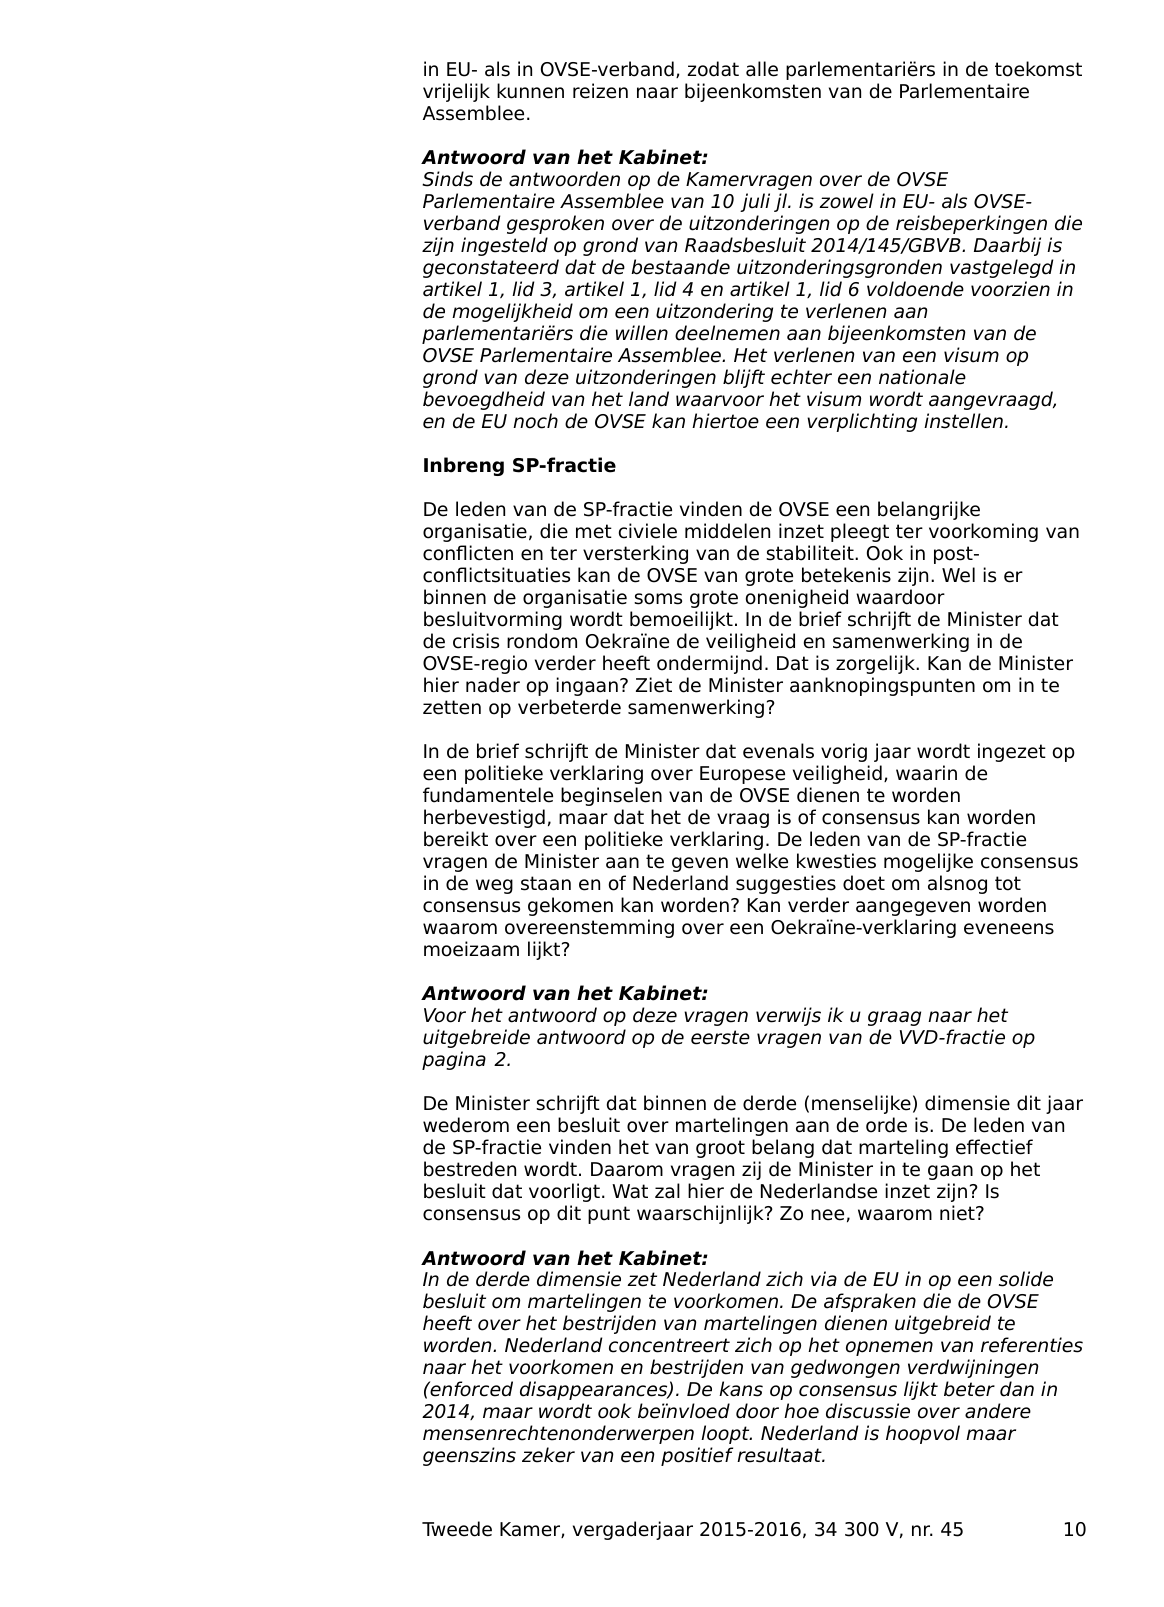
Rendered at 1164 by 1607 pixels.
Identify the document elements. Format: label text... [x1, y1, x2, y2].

text De leden van de SP-fractie vinden de OVSE een belangrijke organisatie, die met civiele middelen inzet pleegt ter voorkoming van conflicten en ter versterking van de stabiliteit. Ook in post-conflictsituaties kan de OVSE van grote betekenis zijn. Wel is er binnen de organisatie soms grote onenigheid waardoor besluitvorming wordt bemoeilijkt. In de brief schrijft de Minister dat de crisis rondom Oekraïne de veiligheid en samenwerking in de OVSE-regio verder heeft ondermijnd. Dat is zorgelijk. Kan de Minister hier nader op ingaan? Ziet de Minister aanknopingspunten om in te zetten op verbeterde samenwerking? [422, 499, 1087, 719]
text Voor het antwoord op deze vragen verwijs ik u graag naar het uitgebreide antwoord op de eerste vragen van de VVD-fractie op pagina 2. [422, 1005, 1087, 1071]
subtitle Inbreng SP-fractie [422, 455, 1087, 477]
text Sinds de antwoorden op de Kamervragen over de OVSE Parlementaire Assemblee van 10 juli jl. is zowel in EU- als OVSE-verband gesproken over de uitzonderingen op de reisbeperkingen die zijn ingesteld op grond van Raadsbesluit 2014/145/GBVB. Daarbij is geconstateerd dat de bestaande uitzonderingsgronden vastgelegd in artikel 1, lid 3, artikel 1, lid 4 en artikel 1, lid 6 voldoende voorzien in de mogelijkheid om een uitzondering te verlenen aan parlementariërs die willen deelnemen aan bijeenkomsten van de OVSE Parlementaire Assemblee. Het verlenen van een visum op grond van deze uitzonderingen blijft echter een nationale bevoegdheid van het land waarvoor het visum wordt aangevraagd, en de EU noch de OVSE kan hiertoe een verplichting instellen. [422, 169, 1087, 433]
text In de derde dimensie zet Nederland zich via de EU in op een solide besluit om martelingen te voorkomen. De afspraken die de OVSE heeft over het bestrijden van martelingen dienen uitgebreid te worden. Nederland concentreert zich op het opnemen van referenties naar het voorkomen en bestrijden van gedwongen verdwijningen (enforced disappearances). De kans op consensus lijkt beter dan in 2014, maar wordt ook beïnvloed door hoe discussie over andere mensenrechtenonderwerpen loopt. Nederland is hoopvol maar geenszins zeker van een positief resultaat. [422, 1269, 1087, 1467]
text Antwoord van het Kabinet: [422, 1247, 1087, 1269]
text in EU- als in OVSE-verband, zodat alle parlementariërs in de toekomst vrijelijk kunnen reizen naar bijeenkomsten van de Parlementaire Assemblee. [422, 59, 1087, 125]
text In de brief schrijft de Minister dat evenals vorig jaar wordt ingezet op een politieke verklaring over Europese veiligheid, waarin de fundamentele beginselen van de OVSE dienen te worden herbevestigd, maar dat het de vraag is of consensus kan worden bereikt over een politieke verklaring. De leden van de SP-fractie vragen de Minister aan te geven welke kwesties mogelijke consensus in de weg staan en of Nederland suggesties doet om alsnog tot consensus gekomen kan worden? Kan verder aangegeven worden waarom overeenstemming over een Oekraïne-verklaring eveneens moeizaam lijkt? [422, 741, 1087, 961]
text De Minister schrijft dat binnen de derde (menselijke) dimensie dit jaar wederom een besluit over martelingen aan de orde is. De leden van de SP-fractie vinden het van groot belang dat marteling effectief bestreden wordt. Daarom vragen zij de Minister in te gaan op het besluit dat voorligt. Wat zal hier de Nederlandse inzet zijn? Is consensus op dit punt waarschijnlijk? Zo nee, waarom niet? [422, 1093, 1087, 1225]
text Antwoord van het Kabinet: [422, 983, 1087, 1005]
text Antwoord van het Kabinet: [422, 147, 1087, 169]
